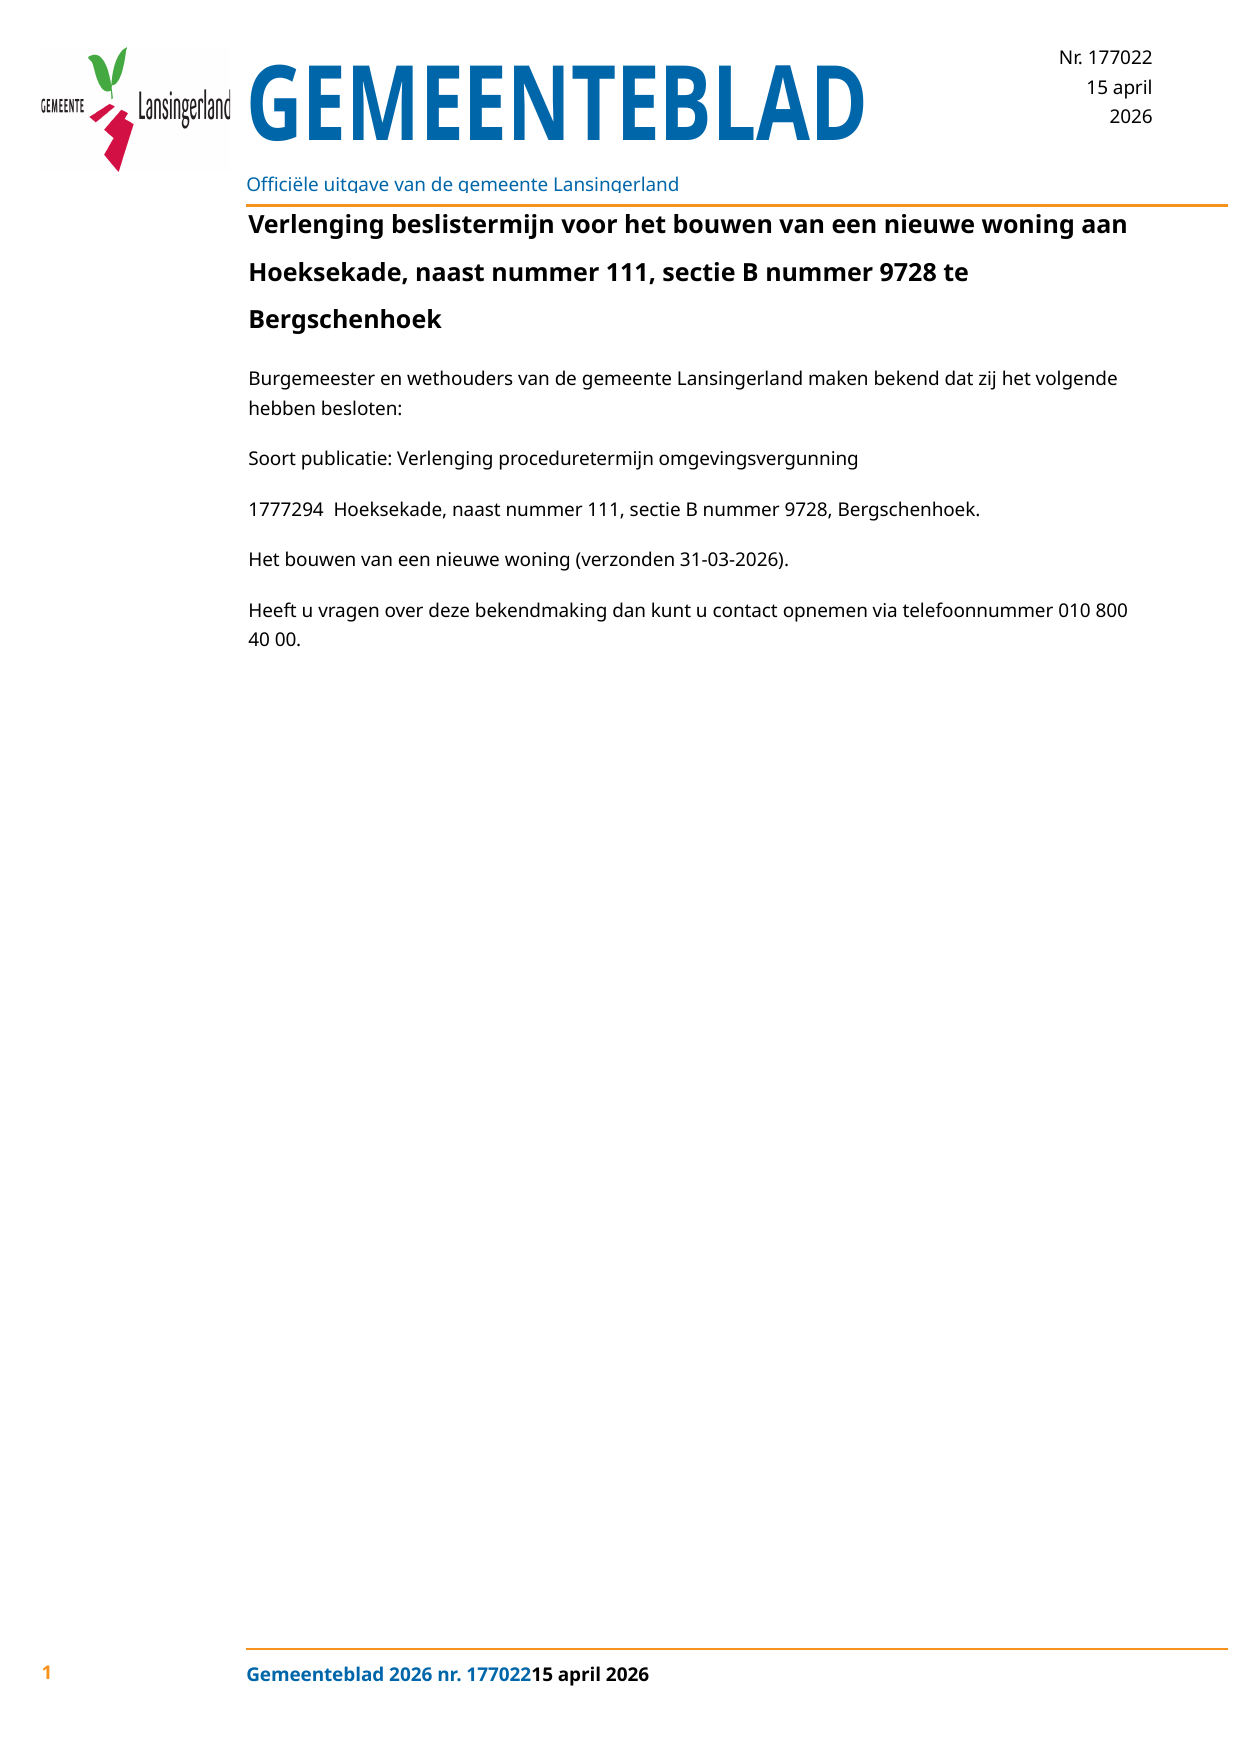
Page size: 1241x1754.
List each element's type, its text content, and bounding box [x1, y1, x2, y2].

text Burgemeester en wethouders van de gemeente Lansingerland maken bekend dat zij het volgende hebben besloten: [248, 366, 1152, 421]
text Het bouwen van een nieuwe woning (verzonden 31-03-2026). [248, 546, 1152, 572]
picture [41, 47, 231, 172]
text Soort publicatie: Verlenging proceduretermijn omgevingsvergunning [248, 446, 1152, 471]
text Verlenging beslistermijn voor het bouwen van een nieuwe woning aan Hoeksekade, naast nummer 111, sectie B nummer 9728 te Bergschenhoek [248, 207, 1152, 336]
text 1777294 Hoeksekade, naast nummer 111, sectie B nummer 9728, Bergschenhoek. [248, 496, 1152, 522]
text Heeft u vragen over deze bekendmaking dan kunt u contact opnemen via telefoonnummer 010 800 40 00. [248, 597, 1152, 652]
